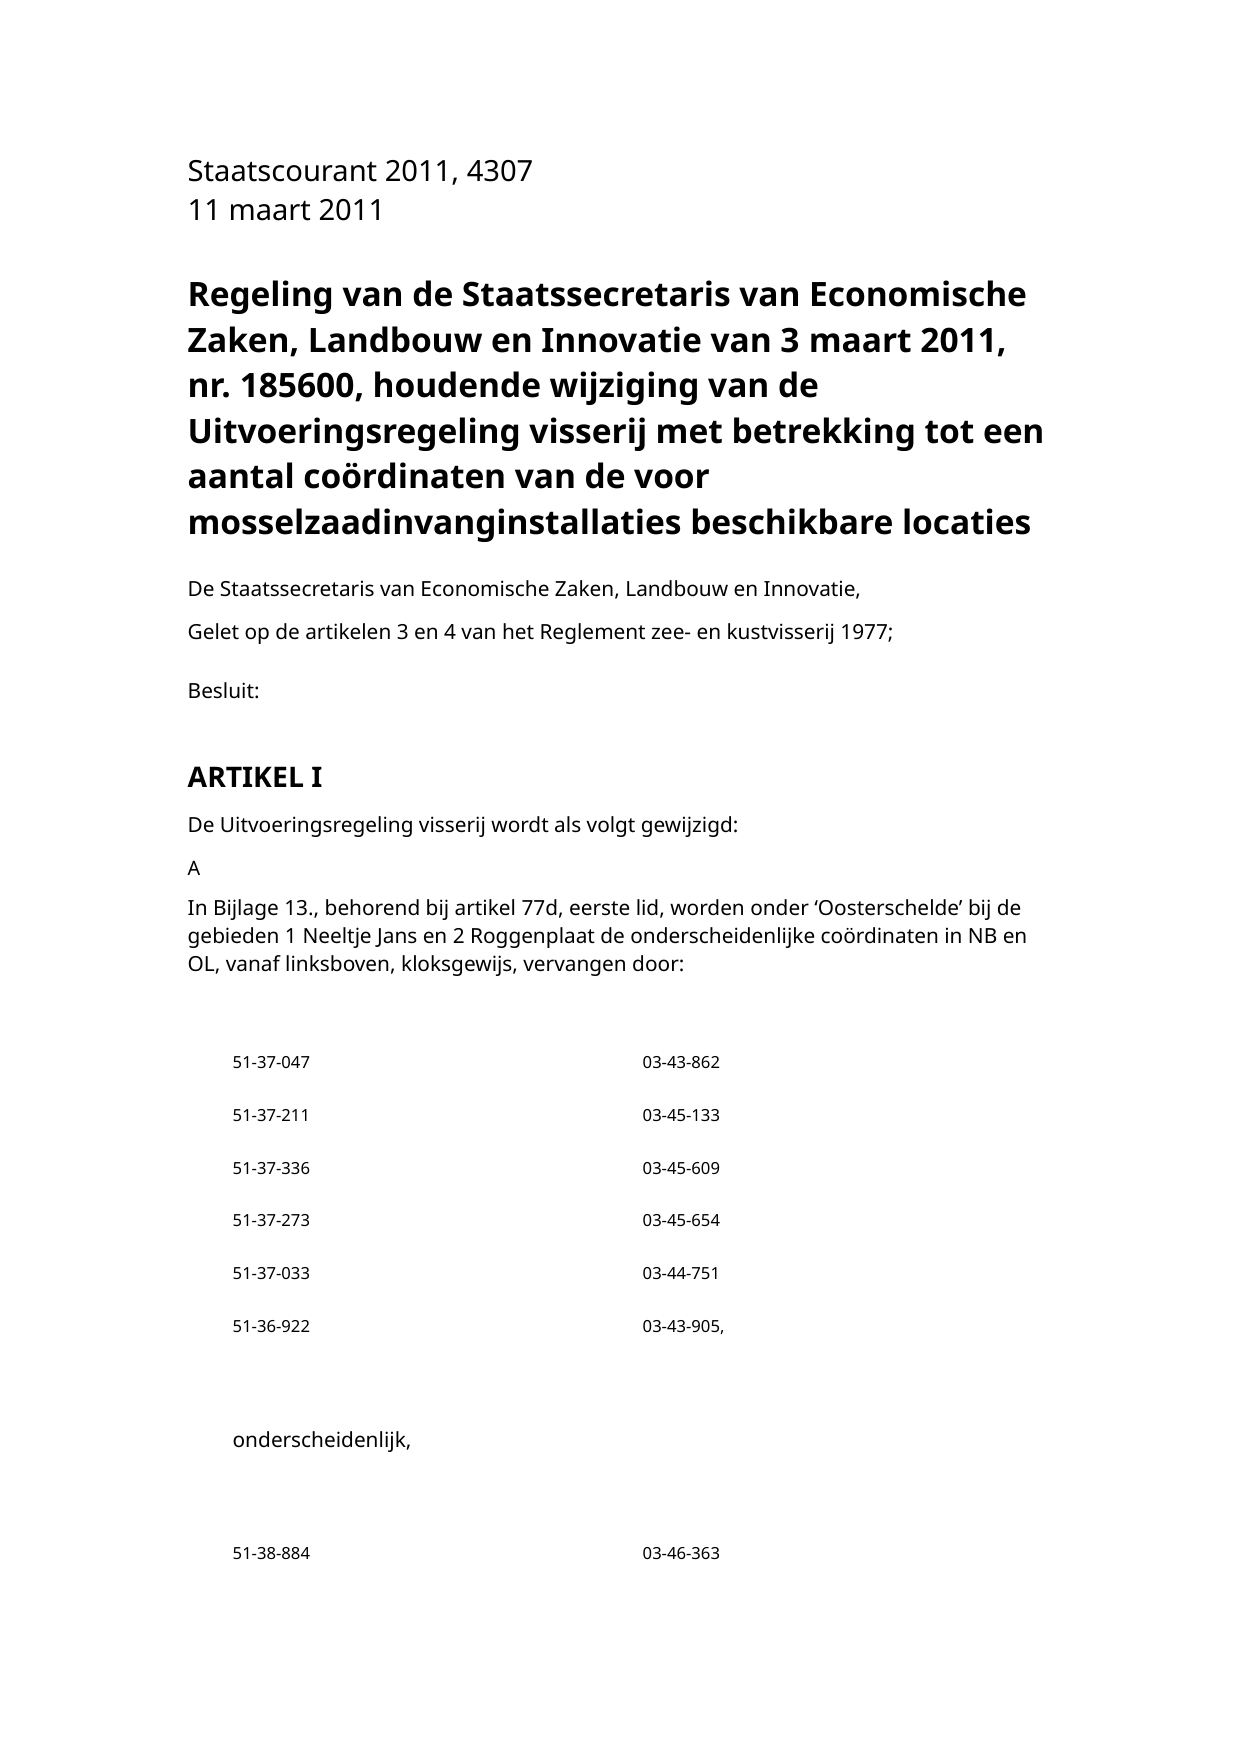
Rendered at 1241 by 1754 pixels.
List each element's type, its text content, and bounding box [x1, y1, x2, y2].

table_cell 51-37-273 [233, 1209, 642, 1262]
text Besluit: [187, 676, 1053, 704]
table_cell 51-37-211 [233, 1104, 642, 1156]
text In Bijlage 13., behorend bij artikel 77d, eerste lid, worden onder ‘Oosterschelde’ bij de gebieden 1 Neeltje Jans en 2 Roggenplaat de onderscheidenlijke coördinaten in NB en OL, vanaf linksboven, kloksgewijs, vervangen door: [187, 893, 1053, 978]
subtitle ARTIKEL I [187, 757, 1053, 795]
table_header 51-38-884 [233, 1542, 642, 1594]
text A [187, 854, 1053, 881]
table_cell 03-45-609 [643, 1156, 1053, 1209]
table_cell 51-37-336 [233, 1156, 642, 1209]
table_cell 03-45-133 [643, 1104, 1053, 1156]
table_header 03-43-862 [643, 1051, 1053, 1103]
table_cell 03-44-751 [643, 1262, 1053, 1314]
table_cell 03-45-654 [643, 1209, 1053, 1262]
text Gelet op de artikelen 3 en 4 van het Reglement zee- en kustvisserij 1977; [187, 617, 1053, 646]
text De Uitvoeringsregeling visserij wordt als volgt gewijzigd: [187, 810, 1053, 839]
table_header 51-37-047 [233, 1051, 642, 1103]
text 11 maart 2011 [187, 190, 1053, 229]
table_cell 51-37-033 [233, 1262, 642, 1314]
subtitle Regeling van de Staatssecretaris van Economische Zaken, Landbouw en Innovatie van 3 maart 2011, nr. 185600, houdende wijziging van de Uitvoeringsregeling visserij met betrekking tot een aantal coördinaten van de voor mosselzaadinvanginstallaties beschikbare locaties [187, 271, 1053, 544]
table_cell 51-36-922 [233, 1314, 642, 1367]
text De Staatssecretaris van Economische Zaken, Landbouw en Innovatie, [187, 574, 1053, 602]
text onderscheidenlijk, [232, 1426, 1053, 1454]
text Staatscourant 2011, 4307 [187, 150, 1053, 190]
table_header 03-46-363 [643, 1542, 1053, 1594]
table_cell 03-43-905, [643, 1314, 1053, 1367]
